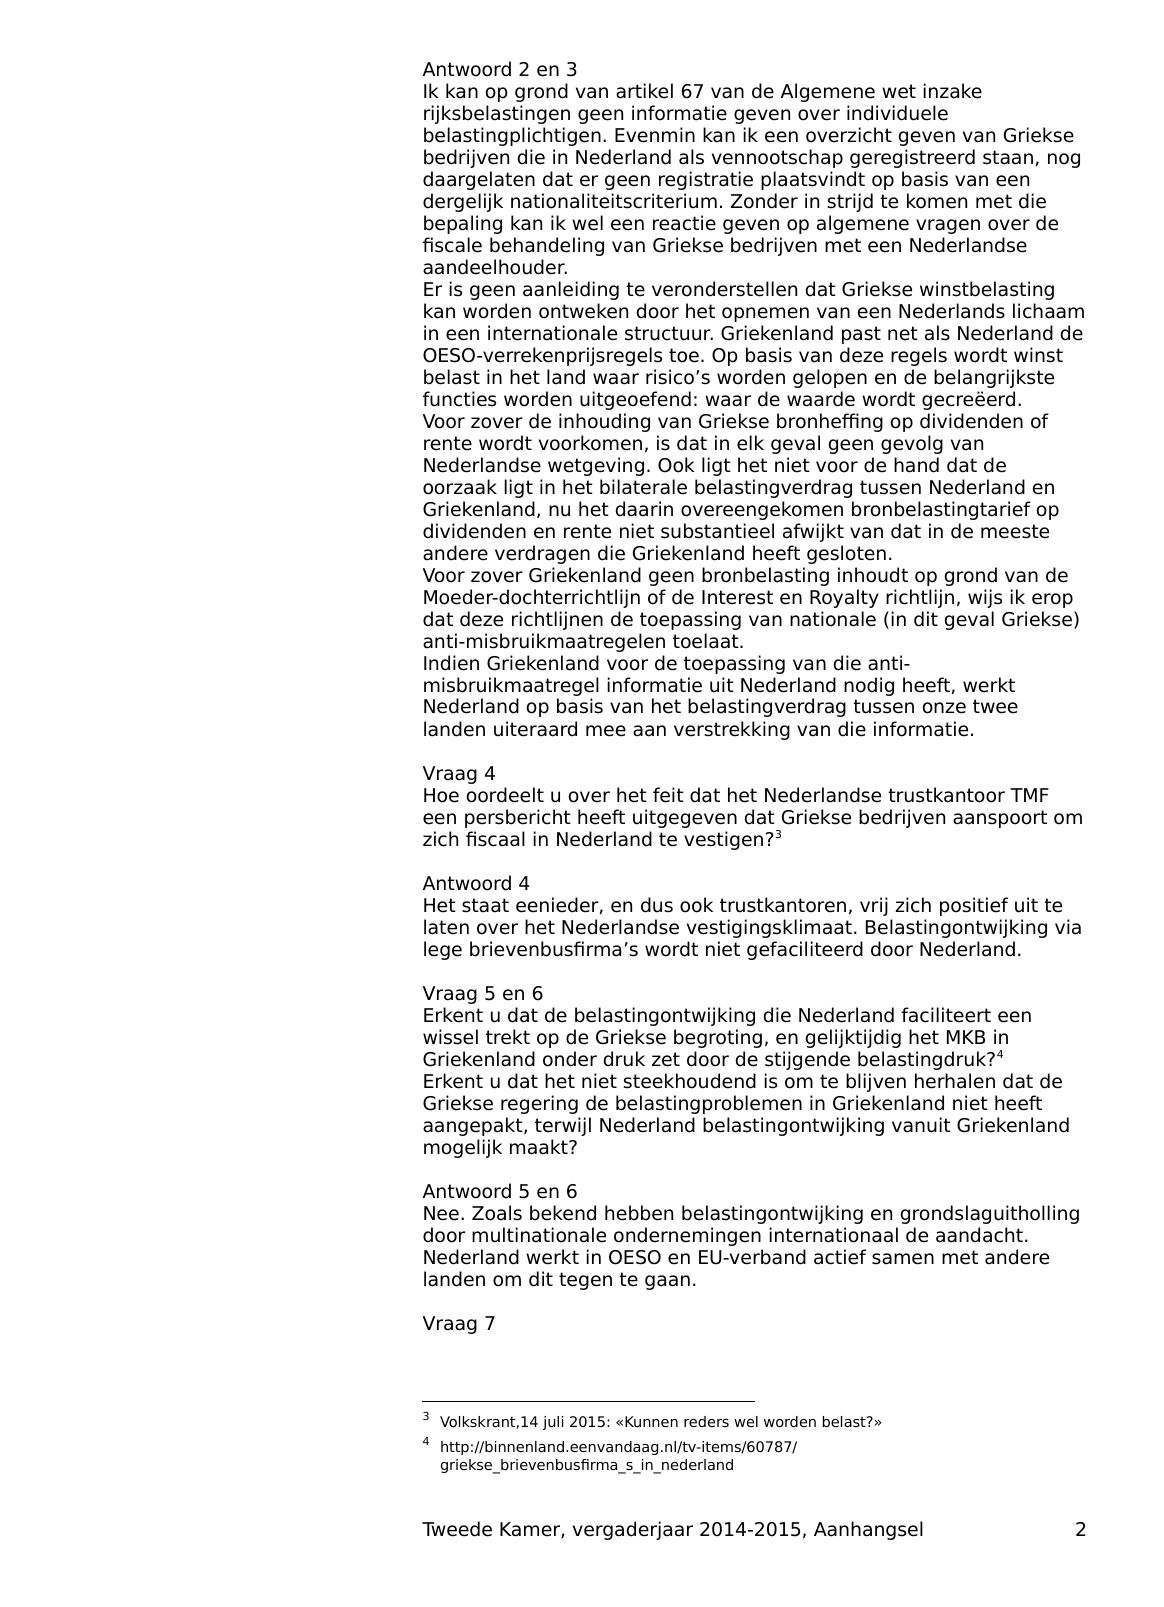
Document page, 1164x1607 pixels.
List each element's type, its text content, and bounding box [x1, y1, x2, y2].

text Vraag 4 [422, 763, 1087, 784]
text http://binnenland.eenvandaag.nl/tv-items/60787/griekse_brievenbusfirma_s_in_nederland [422, 1435, 1087, 1474]
text Antwoord 5 en 6 [422, 1181, 1087, 1203]
text Ik kan op grond van artikel 67 van de Algemene wet inzake rijksbelastingen geen informatie geven over individuele belastingplichtigen. Evenmin kan ik een overzicht geven van Griekse bedrijven die in Nederland als vennootschap geregistreerd staan, nog daargelaten dat er geen registratie plaatsvindt op basis van een dergelijk nationaliteitscriterium. Zonder in strijd te komen met die bepaling kan ik wel een reactie geven op algemene vragen over de fiscale behandeling van Griekse bedrijven met een Nederlandse aandeelhouder. [422, 81, 1087, 279]
text Vraag 5 en 6 [422, 983, 1087, 1005]
text Voor zover Griekenland geen bronbelasting inhoudt op grond van de Moeder-dochterrichtlijn of de Interest en Royalty richtlijn, wijs ik erop dat deze richtlijnen de toepassing van nationale (in dit geval Griekse) anti-misbruikmaatregelen toelaat. [422, 564, 1087, 652]
text Antwoord 4 [422, 873, 1087, 895]
text Vraag 7 [422, 1313, 1087, 1335]
text Voor zover de inhouding van Griekse bronheffing op dividenden of rente wordt voorkomen, is dat in elk geval geen gevolg van Nederlandse wetgeving. Ook ligt het niet voor de hand dat de oorzaak ligt in het bilaterale belastingverdrag tussen Nederland en Griekenland, nu het daarin overeengekomen bronbelastingtarief op dividenden en rente niet substantieel afwijkt van dat in de meeste andere verdragen die Griekenland heeft gesloten. [422, 411, 1087, 564]
text Hoe oordeelt u over het feit dat het Nederlandse trustkantoor TMF een persbericht heeft uitgegeven dat Griekse bedrijven aanspoort om zich fiscaal in Nederland te vestigen? [422, 784, 1087, 851]
text Erkent u dat de belastingontwijking die Nederland faciliteert een wissel trekt op de Griekse begroting, en gelijktijdig het MKB in Griekenland onder druk zet door de stijgende belastingdruk? [422, 1005, 1087, 1071]
text Nee. Zoals bekend hebben belastingontwijking en grondslaguitholling door multinationale ondernemingen internationaal de aandacht. Nederland werkt in OESO en EU-verband actief samen met andere landen om dit tegen te gaan. [422, 1203, 1087, 1291]
text Het staat eenieder, en dus ook trustkantoren, vrij zich positief uit te laten over het Nederlandse vestigingsklimaat. Belastingontwijking via lege brievenbusfirma’s wordt niet gefaciliteerd door Nederland. [422, 895, 1087, 961]
text Volkskrant,14 juli 2015: «Kunnen reders wel worden belast?» [422, 1410, 1087, 1432]
text Antwoord 2 en 3 [422, 59, 1087, 81]
text Indien Griekenland voor de toepassing van die anti-misbruikmaatregel informatie uit Nederland nodig heeft, werkt Nederland op basis van het belastingverdrag tussen onze twee landen uiteraard mee aan verstrekking van die informatie. [422, 652, 1087, 740]
text Er is geen aanleiding te veronderstellen dat Griekse winstbelasting kan worden ontweken door het opnemen van een Nederlands lichaam in een internationale structuur. Griekenland past net als Nederland de OESO-verrekenprijsregels toe. Op basis van deze regels wordt winst belast in het land waar risico’s worden gelopen en de belangrijkste functies worden uitgeoefend: waar de waarde wordt gecreëerd. [422, 279, 1087, 411]
text Erkent u dat het niet steekhoudend is om te blijven herhalen dat de Griekse regering de belastingproblemen in Griekenland niet heeft aangepakt, terwijl Nederland belastingontwijking vanuit Griekenland mogelijk maakt? [422, 1071, 1087, 1159]
